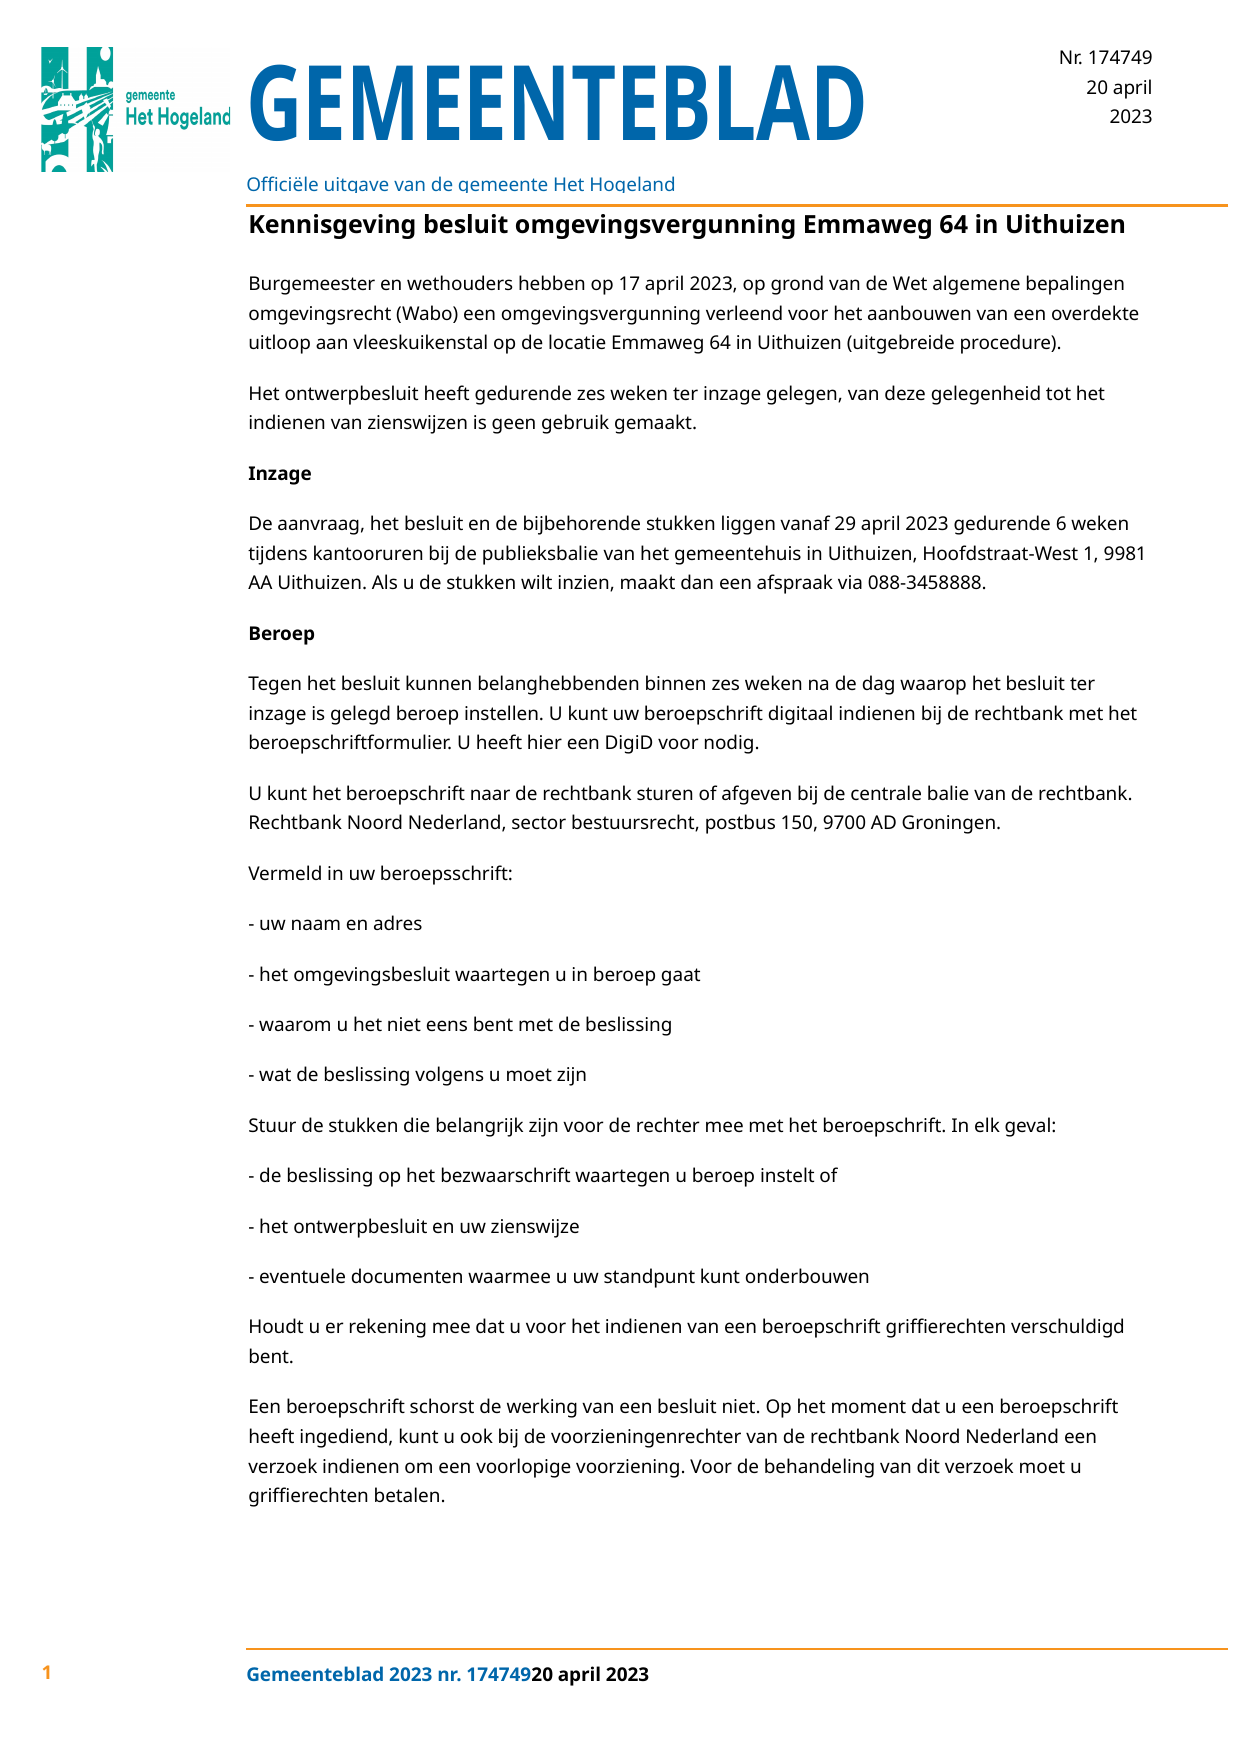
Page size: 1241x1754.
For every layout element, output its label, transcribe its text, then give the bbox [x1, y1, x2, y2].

text Het ontwerpbesluit heeft gedurende zes weken ter inzage gelegen, van deze gelegenheid tot het indienen van zienswijzen is geen gebruik gemaakt. [248, 380, 1152, 435]
text Burgemeester en wethouders hebben op 17 april 2023, op grond van de Wet algemene bepalingen omgevingsrecht (Wabo) een omgevingsvergunning verleend voor het aanbouwen van een overdekte uitloop aan vleeskuikenstal op de locatie Emmaweg 64 in Uithuizen (uitgebreide procedure). [248, 270, 1152, 355]
text De aanvraag, het besluit en de bijbehorende stukken liggen vanaf 29 april 2023 gedurende 6 weken tijdens kantooruren bij de publieksbalie van het gemeentehuis in Uithuizen, Hoofdstraat-West 1, 9981 AA Uithuizen. Als u de stukken wilt inzien, maakt dan een afspraak via 088-3458888. [248, 510, 1152, 595]
text - uw naam en adres [248, 910, 1152, 936]
text Houdt u er rekening mee dat u voor het indienen van een beroepschrift griffierechten verschuldigd bent. [248, 1314, 1152, 1369]
text Kennisgeving besluit omgevingsvergunning Emmaweg 64 in Uithuizen [248, 207, 1152, 241]
text - waarom u het niet eens bent met de beslissing [248, 1011, 1152, 1037]
text Vermeld in uw beroepsschrift: [248, 860, 1152, 886]
text Beroep [248, 620, 1152, 646]
text Stuur de stukken die belangrijk zijn voor de rechter mee met het beroepschrift. In elk geval: [248, 1112, 1152, 1138]
text U kunt het beroepschrift naar de rechtbank sturen of afgeven bij de centrale balie van de rechtbank. Rechtbank Noord Nederland, sector bestuursrecht, postbus 150, 9700 AD Groningen. [248, 780, 1152, 835]
text - wat de beslissing volgens u moet zijn [248, 1062, 1152, 1087]
text Tegen het besluit kunnen belanghebbenden binnen zes weken na de dag waarop het besluit ter inzage is gelegd beroep instellen. U kunt uw beroepschrift digitaal indienen bij de rechtbank met het beroepschriftformulier. U heeft hier een DigiD voor nodig. [248, 670, 1152, 755]
picture [41, 47, 231, 172]
text Inzage [248, 460, 1152, 486]
text - het omgevingsbesluit waartegen u in beroep gaat [248, 961, 1152, 986]
text - het ontwerpbesluit en uw zienswijze [248, 1213, 1152, 1238]
text - de beslissing op het bezwaarschrift waartegen u beroep instelt of [248, 1162, 1152, 1188]
text Een beroepschrift schorst de werking van een besluit niet. Op het moment dat u een beroepschrift heeft ingediend, kunt u ook bij de voorzieningenrechter van de rechtbank Noord Nederland een verzoek indienen om een voorlopige voorziening. Voor de behandeling van dit verzoek moet u griffierechten betalen. [248, 1394, 1152, 1508]
text - eventuele documenten waarmee u uw standpunt kunt onderbouwen [248, 1263, 1152, 1289]
